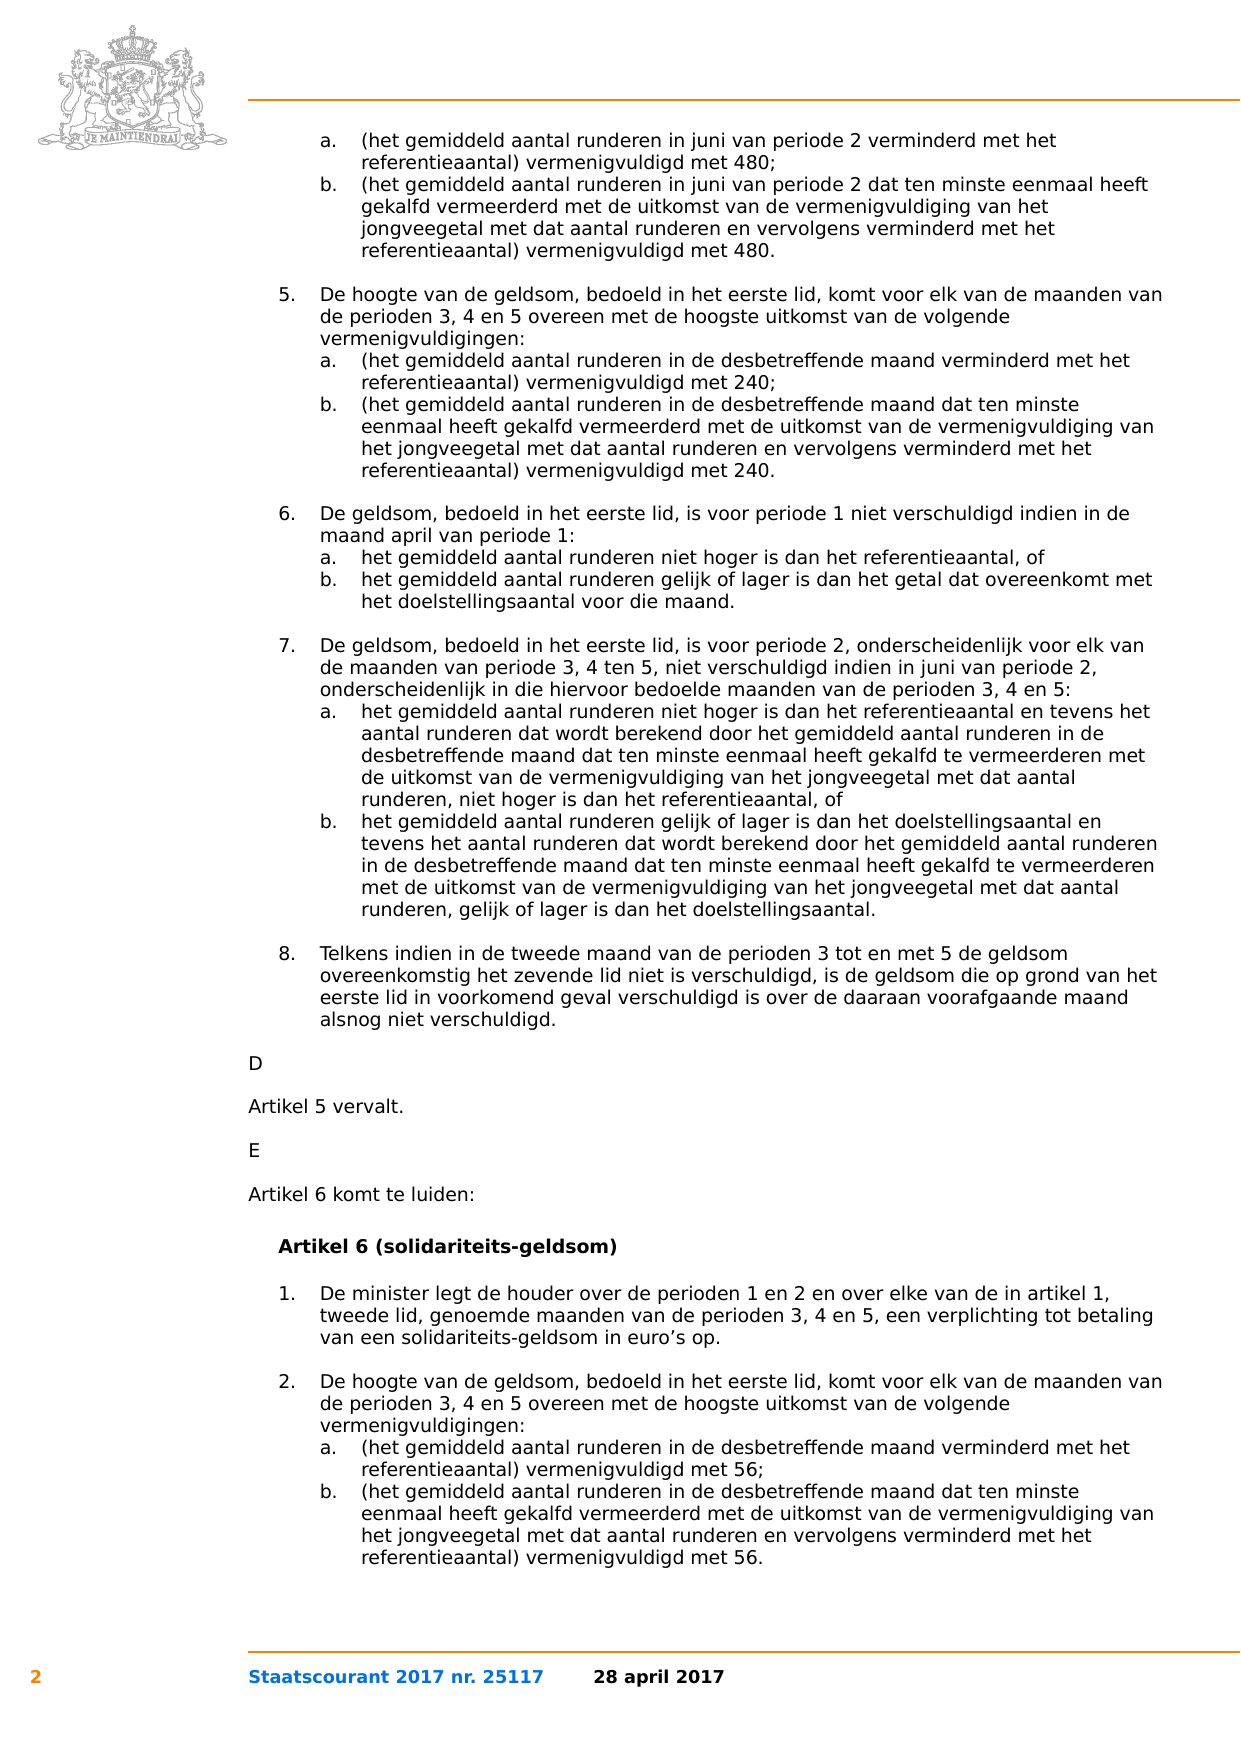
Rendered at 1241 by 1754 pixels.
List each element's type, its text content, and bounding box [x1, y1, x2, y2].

picture [38, 25, 227, 150]
text a. het gemiddeld aantal runderen niet hoger is dan het referentieaantal, of [319, 547, 1163, 569]
text 8. Telkens indien in de tweede maand van de perioden 3 tot en met 5 de geldsom overeenkomstig het zevende lid niet is verschuldigd, is de geldsom die op grond van het eerste lid in voorkomend geval verschuldigd is over de daaraan voorafgaande maand alsnog niet verschuldigd. [278, 943, 1163, 1031]
text a. het gemiddeld aantal runderen niet hoger is dan het referentieaantal en tevens het aantal runderen dat wordt berekend door het gemiddeld aantal runderen in de desbetreffende maand dat ten minste eenmaal heeft gekalfd te vermeerderen met de uitkomst van de vermenigvuldiging van het jongveegetal met dat aantal runderen, niet hoger is dan het referentieaantal, of [319, 701, 1163, 811]
text a. (het gemiddeld aantal runderen in de desbetreffende maand verminderd met het referentieaantal) vermenigvuldigd met 240; [319, 349, 1163, 393]
text a. (het gemiddeld aantal runderen in de desbetreffende maand verminderd met het referentieaantal) vermenigvuldigd met 56; [319, 1437, 1163, 1481]
text 7. De geldsom, bedoeld in het eerste lid, is voor periode 2, onderscheidenlijk voor elk van de maanden van periode 3, 4 ten 5, niet verschuldigd indien in juni van periode 2, onderscheidenlijk in die hiervoor bedoelde maanden van de perioden 3, 4 en 5: [278, 635, 1163, 701]
text E [248, 1140, 1163, 1162]
text b. (het gemiddeld aantal runderen in juni van periode 2 dat ten minste eenmaal heeft gekalfd vermeerderd met de uitkomst van de vermenigvuldiging van het jongveegetal met dat aantal runderen en vervolgens verminderd met het referentieaantal) vermenigvuldigd met 480. [319, 174, 1163, 262]
text 6. De geldsom, bedoeld in het eerste lid, is voor periode 1 niet verschuldigd indien in de maand april van periode 1: [278, 503, 1163, 547]
text 5. De hoogte van de geldsom, bedoeld in het eerste lid, komt voor elk van de maanden van de perioden 3, 4 en 5 overeen met de hoogste uitkomst van de volgende vermenigvuldigingen: [278, 284, 1163, 349]
text Artikel 6 komt te luiden: [248, 1184, 1163, 1206]
text b. het gemiddeld aantal runderen gelijk of lager is dan het doelstellingsaantal en tevens het aantal runderen dat wordt berekend door het gemiddeld aantal runderen in de desbetreffende maand dat ten minste eenmaal heeft gekalfd te vermeerderen met de uitkomst van de vermenigvuldiging van het jongveegetal met dat aantal runderen, gelijk of lager is dan het doelstellingsaantal. [319, 811, 1163, 921]
text b. (het gemiddeld aantal runderen in de desbetreffende maand dat ten minste eenmaal heeft gekalfd vermeerderd met de uitkomst van de vermenigvuldiging van het jongveegetal met dat aantal runderen en vervolgens verminderd met het referentieaantal) vermenigvuldigd met 240. [319, 393, 1163, 481]
text 2. De hoogte van de geldsom, bedoeld in het eerste lid, komt voor elk van de maanden van de perioden 3, 4 en 5 overeen met de hoogste uitkomst van de volgende vermenigvuldigingen: [278, 1371, 1163, 1437]
subtitle Artikel 6 (solidariteits-geldsom) [278, 1236, 1163, 1258]
text Artikel 5 vervalt. [248, 1096, 1163, 1118]
text a. (het gemiddeld aantal runderen in juni van periode 2 verminderd met het referentieaantal) vermenigvuldigd met 480; [319, 130, 1163, 174]
text D [248, 1052, 1163, 1074]
text b. het gemiddeld aantal runderen gelijk of lager is dan het getal dat overeenkomt met het doelstellingsaantal voor die maand. [319, 569, 1163, 613]
text 1. De minister legt de houder over de perioden 1 en 2 en over elke van de in artikel 1, tweede lid, genoemde maanden van de perioden 3, 4 en 5, een verplichting tot betaling van een solidariteits-geldsom in euro’s op. [278, 1283, 1163, 1349]
text b. (het gemiddeld aantal runderen in de desbetreffende maand dat ten minste eenmaal heeft gekalfd vermeerderd met de uitkomst van de vermenigvuldiging van het jongveegetal met dat aantal runderen en vervolgens verminderd met het referentieaantal) vermenigvuldigd met 56. [319, 1481, 1163, 1569]
